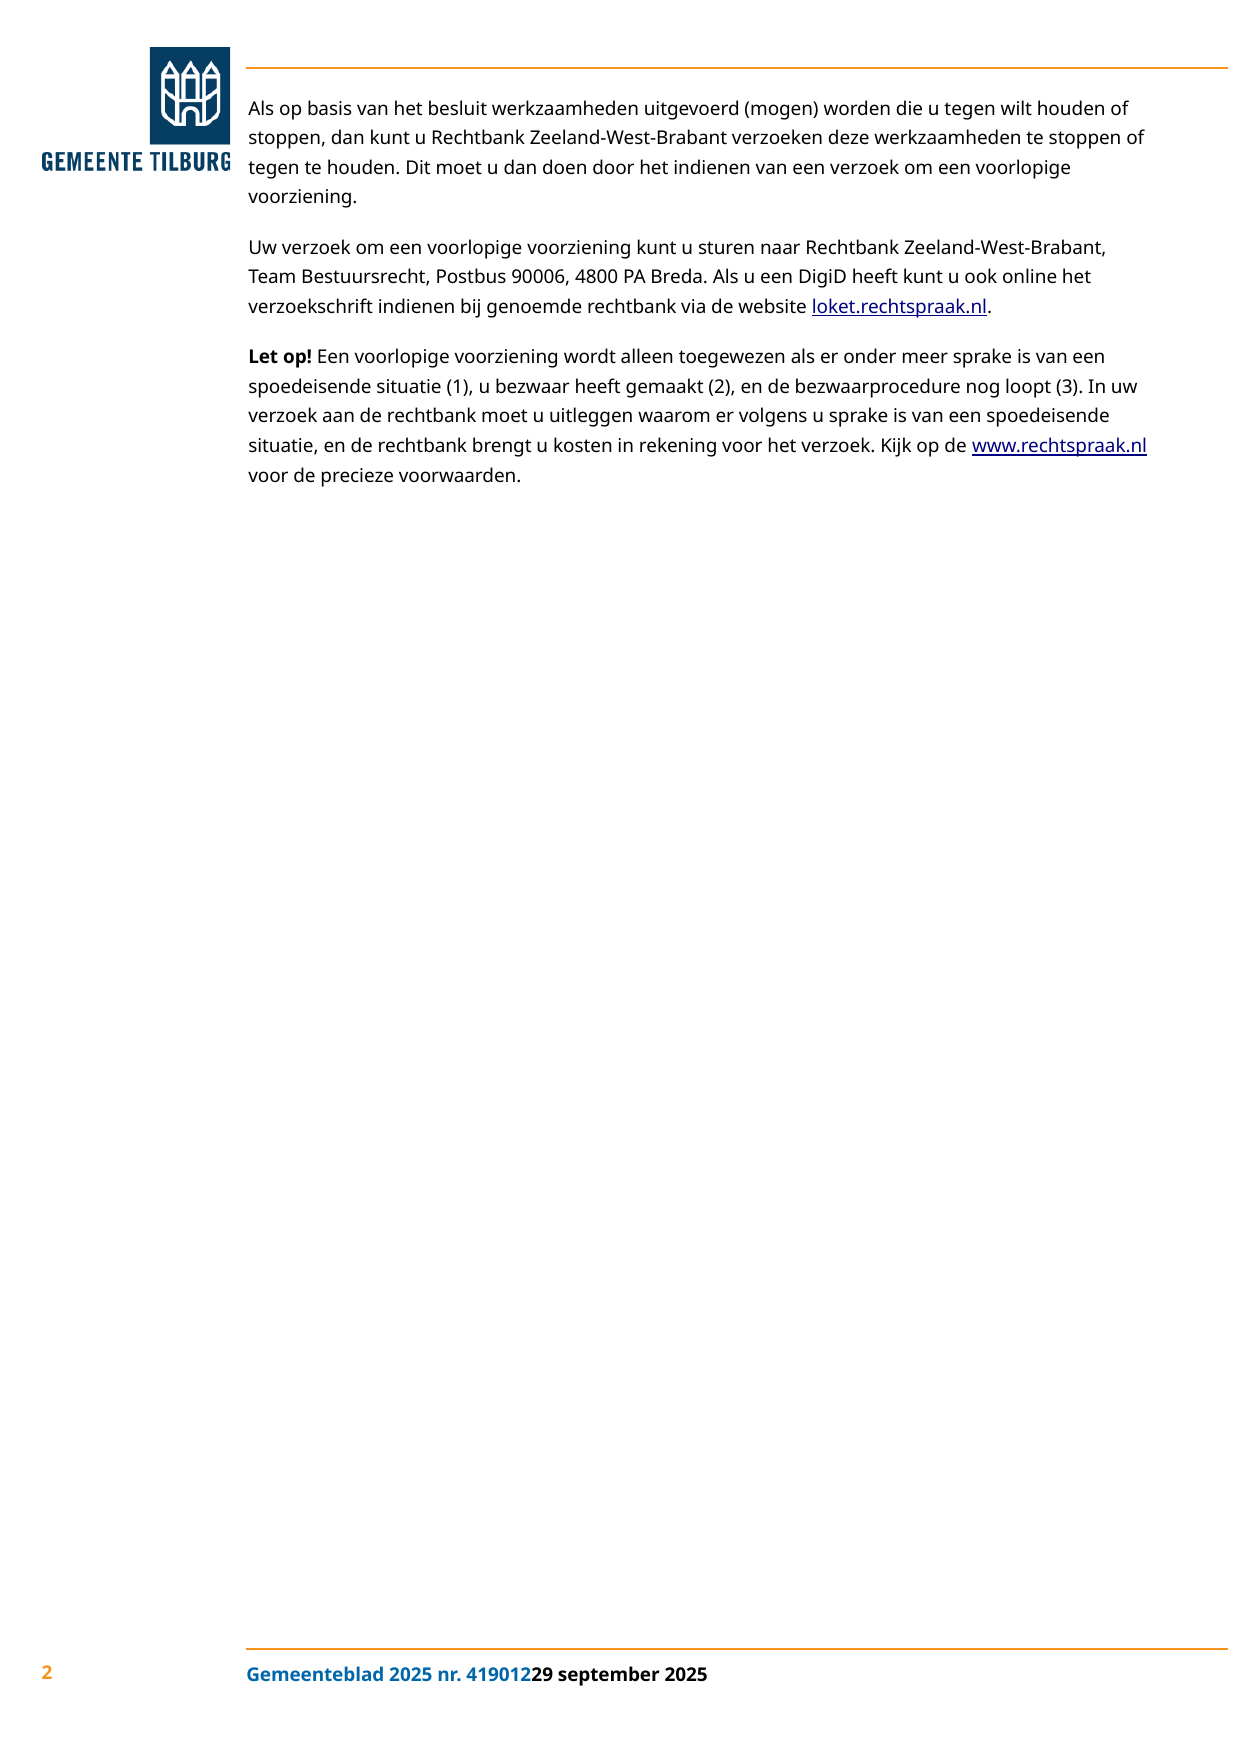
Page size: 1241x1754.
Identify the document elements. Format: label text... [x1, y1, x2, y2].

text Als op basis van het besluit werkzaamheden uitgevoerd (mogen) worden die u tegen wilt houden of stoppen, dan kunt u Rechtbank Zeeland-West-Brabant verzoeken deze werkzaamheden te stoppen of tegen te houden. Dit moet u dan doen door het indienen van een verzoek om een voorlopige voorziening. [248, 95, 1152, 209]
text Uw verzoek om een voorlopige voorziening kunt u sturen naar Rechtbank Zeeland-West-Brabant, Team Bestuursrecht, Postbus 90006, 4800 PA Breda. Als u een DigiD heeft kunt u ook online het verzoekschrift indienen bij genoemde rechtbank via de website loket.rechtspraak.nl. [248, 234, 1152, 319]
picture [41, 47, 231, 172]
text Let op! Een voorlopige voorziening wordt alleen toegewezen als er onder meer sprake is van een spoedeisende situatie (1), u bezwaar heeft gemaakt (2), en de bezwaarprocedure nog loopt (3). In uw verzoek aan de rechtbank moet u uitleggen waarom er volgens u sprake is van een spoedeisende situatie, en de rechtbank brengt u kosten in rekening voor het verzoek. Kijk op de www.rechtspraak.nl voor de precieze voorwaarden. [248, 343, 1152, 488]
